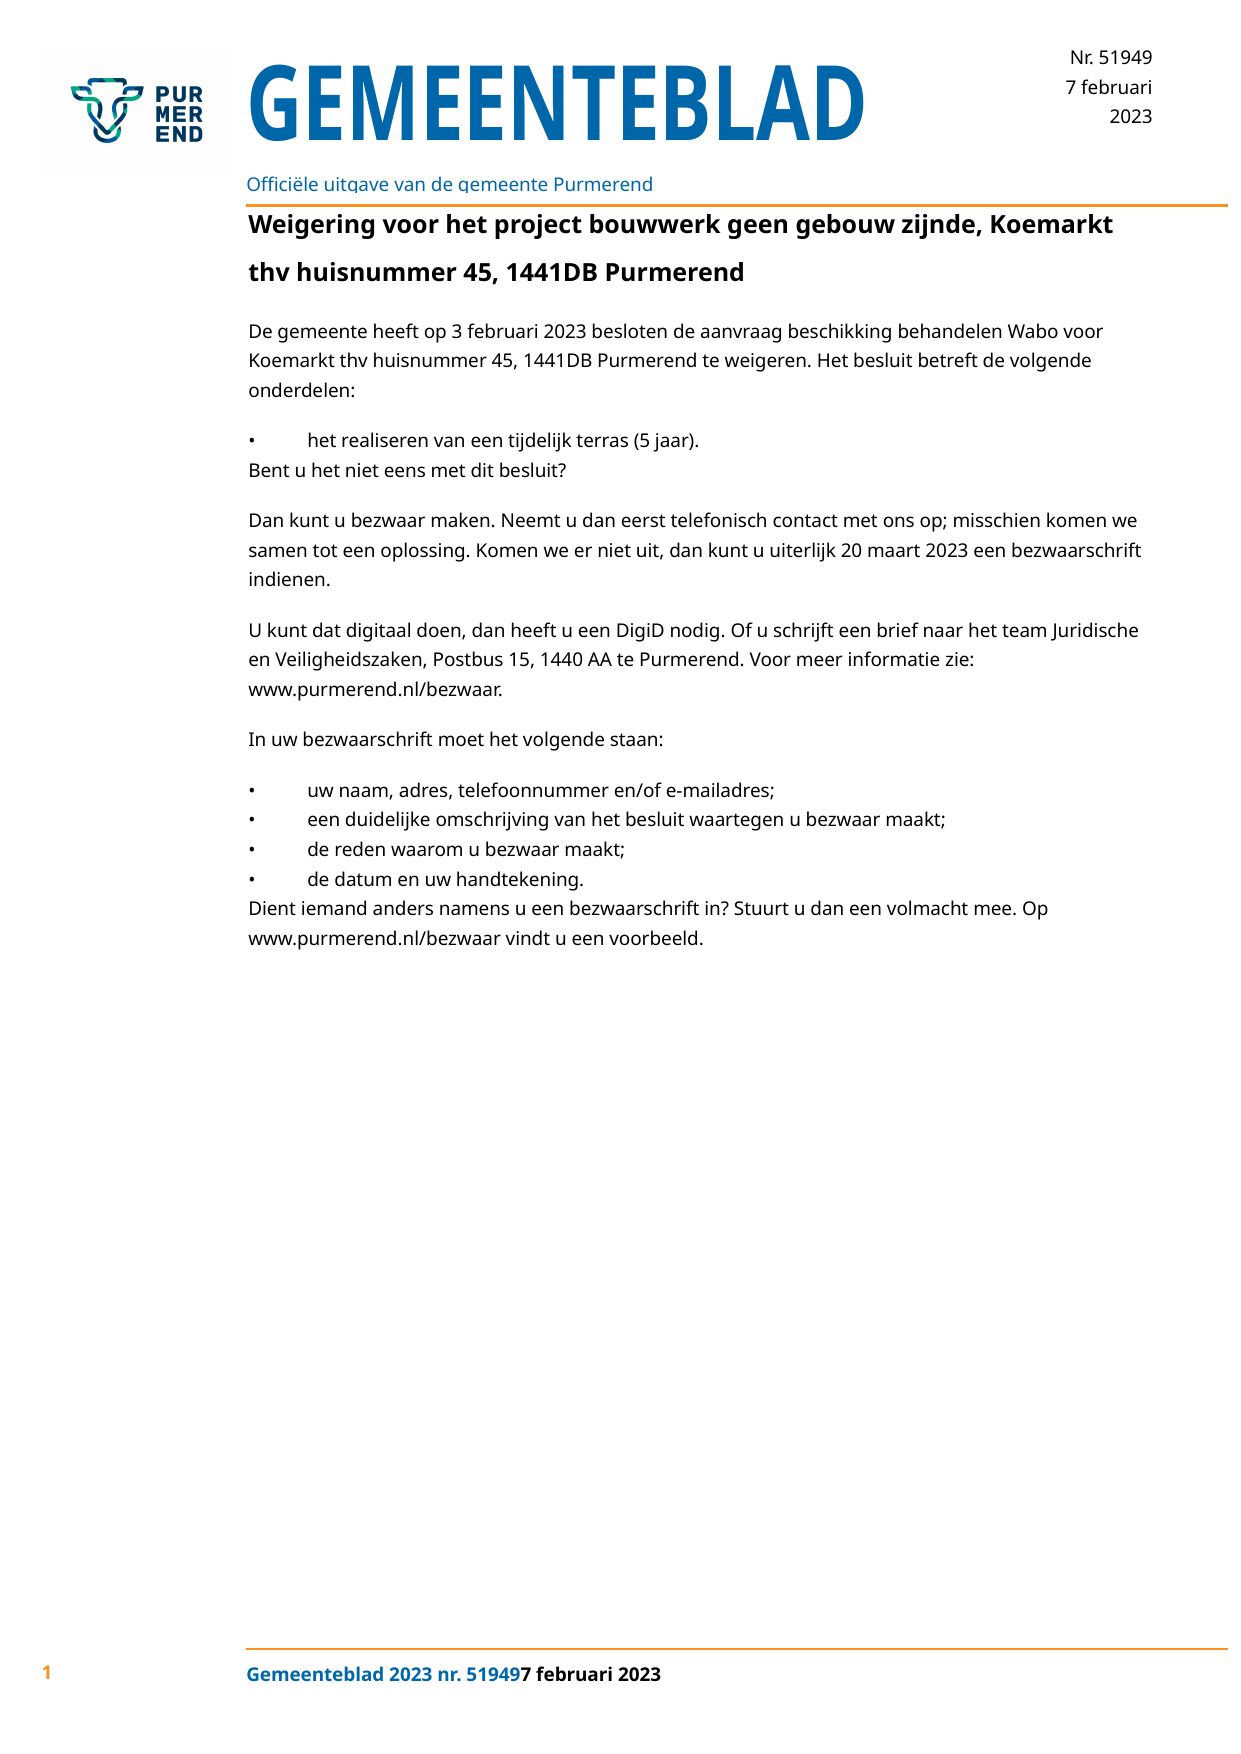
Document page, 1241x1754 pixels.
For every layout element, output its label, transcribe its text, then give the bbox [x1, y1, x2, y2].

list uw naam, adres, telefoonnummer en/of e-mailadres; [248, 777, 1152, 803]
list een duidelijke omschrijving van het besluit waartegen u bezwaar maakt; [248, 807, 1152, 832]
list de datum en uw handtekening. [248, 866, 1152, 892]
text In uw bezwaarschrift moet het volgende staan: [248, 727, 1152, 752]
list de reden waarom u bezwaar maakt; [248, 836, 1152, 862]
text Dan kunt u bezwaar maken. Neemt u dan eerst telefonisch contact met ons op; misschien komen we samen tot een oplossing. Komen we er niet uit, dan kunt u uiterlijk 20 maart 2023 een bezwaarschrift indienen. [248, 507, 1152, 592]
text Bent u het niet eens met dit besluit? [248, 457, 1152, 483]
text De gemeente heeft op 3 februari 2023 besloten de aanvraag beschikking behandelen Wabo voor Koemarkt thv huisnummer 45, 1441DB Purmerend te weigeren. Het besluit betreft de volgende onderdelen: [248, 318, 1152, 403]
text Weigering voor het project bouwwerk geen gebouw zijnde, Koemarkt thv huisnummer 45, 1441DB Purmerend [248, 207, 1152, 288]
list het realiseren van een tijdelijk terras (5 jaar). [248, 427, 1152, 453]
text U kunt dat digitaal doen, dan heeft u een DigiD nodig. Of u schrijft een brief naar het team Juridische en Veiligheidszaken, Postbus 15, 1440 AA te Purmerend. Voor meer informatie zie: www.purmerend.nl/bezwaar. [248, 617, 1152, 702]
picture [41, 47, 231, 172]
text Dient iemand anders namens u een bezwaarschrift in? Stuurt u dan een volmacht mee. Op www.purmerend.nl/bezwaar vindt u een voorbeeld. [248, 895, 1152, 951]
